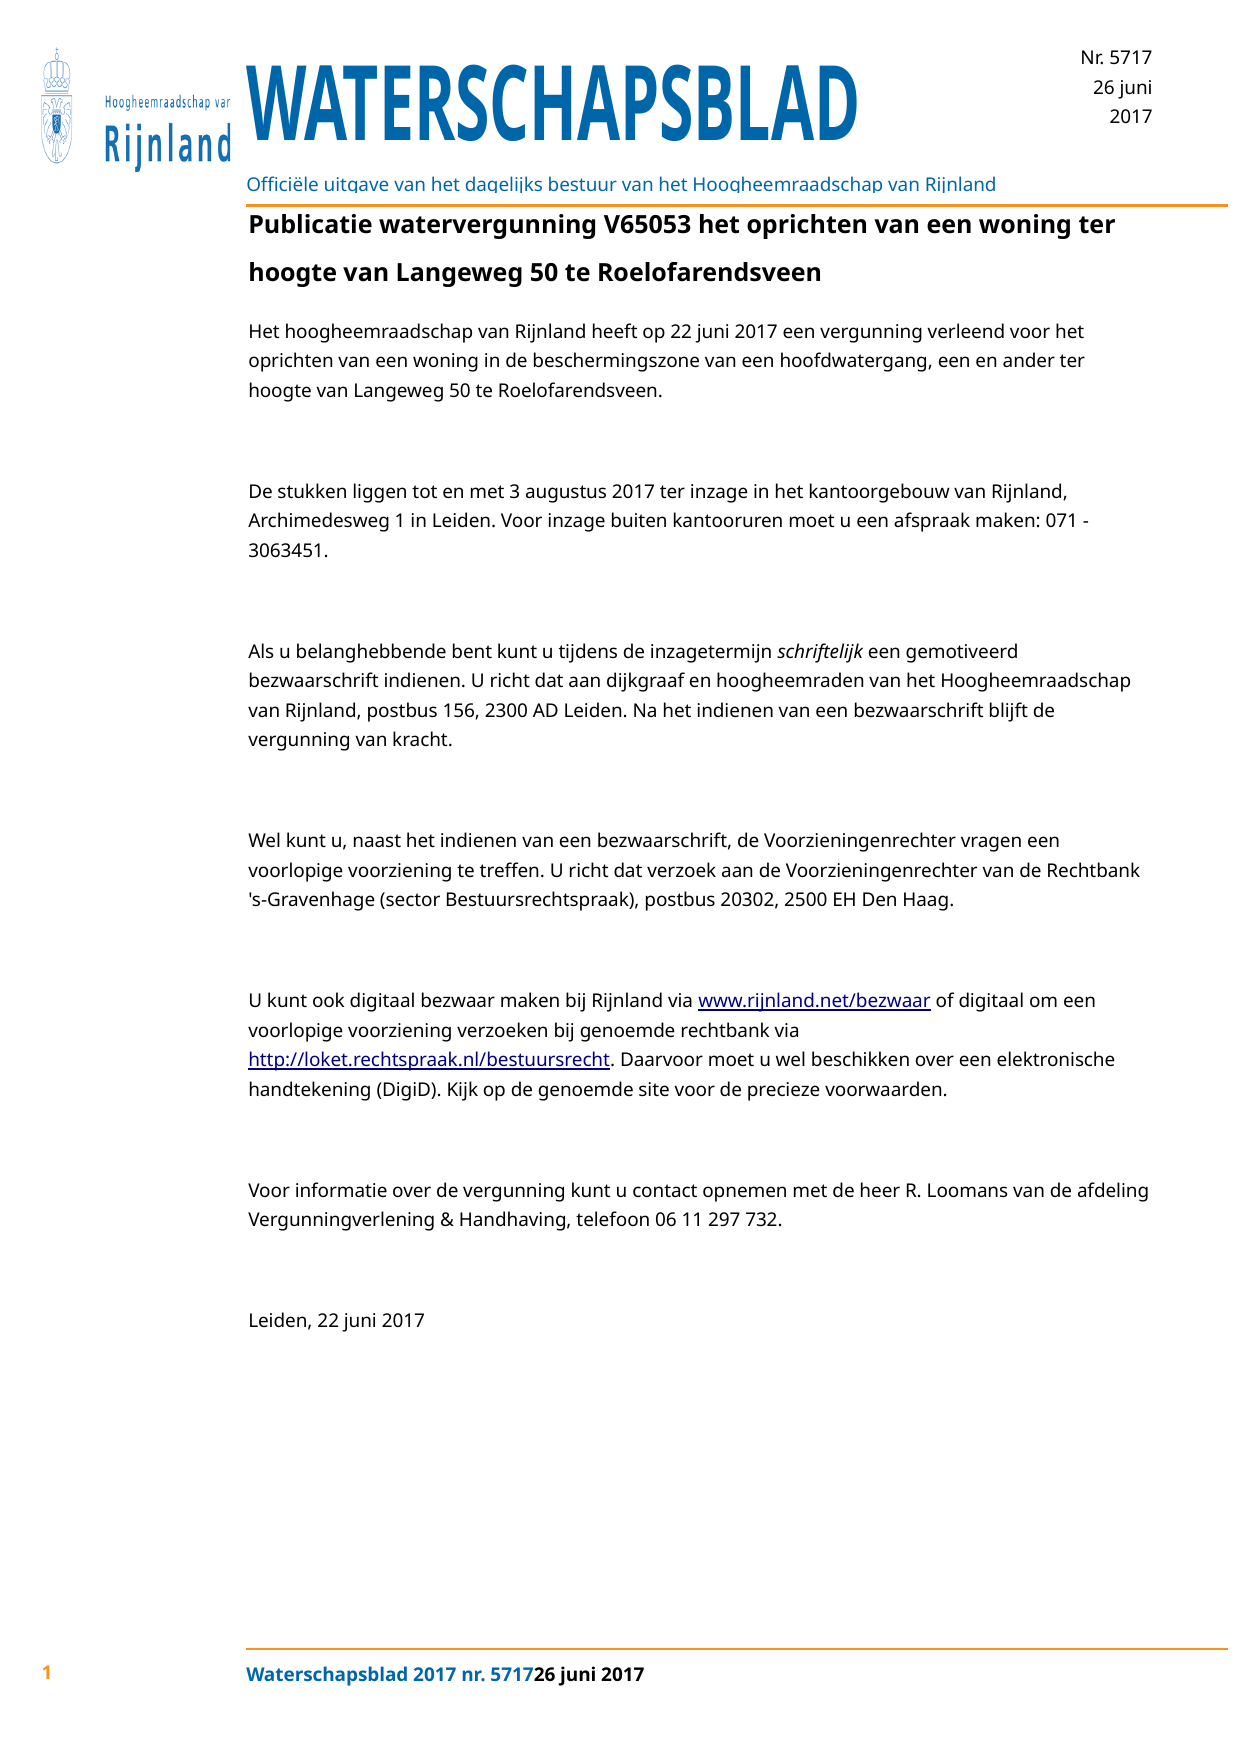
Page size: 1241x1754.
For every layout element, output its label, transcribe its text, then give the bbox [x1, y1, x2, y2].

picture [41, 47, 231, 172]
text Leiden, 22 juni 2017 [248, 1307, 1152, 1333]
text Voor informatie over de vergunning kunt u contact opnemen met de heer R. Loomans van de afdeling Vergunningverlening & Handhaving, telefoon 06 11 297 732. [248, 1177, 1152, 1232]
text Publicatie watervergunning V65053 het oprichten van een woning ter hoogte van Langeweg 50 te Roelofarendsveen [248, 207, 1152, 288]
text De stukken liggen tot en met 3 augustus 2017 ter inzage in het kantoorgebouw van Rijnland, Archimedesweg 1 in Leiden. Voor inzage buiten kantooruren moet u een afspraak maken: 071 - 3063451. [248, 478, 1152, 563]
text Wel kunt u, naast het indienen van een bezwaarschrift, de Voorzieningenrechter vragen een voorlopige voorziening te treffen. U richt dat verzoek aan de Voorzieningenrechter van de Rechtbank 's-Gravenhage (sector Bestuursrechtspraak), postbus 20302, 2500 EH Den Haag. [248, 827, 1152, 912]
text Als u belanghebbende bent kunt u tijdens de inzagetermijn schriftelijk een gemotiveerd bezwaarschrift indienen. U richt dat aan dijkgraaf en hoogheemraden van het Hoogheemraadschap van Rijnland, postbus 156, 2300 AD Leiden. Na het indienen van een bezwaarschrift blijft de vergunning van kracht. [248, 638, 1152, 752]
text U kunt ook digitaal bezwaar maken bij Rijnland via www.rijnland.net/bezwaar of digitaal om een voorlopige voorziening verzoeken bij genoemde rechtbank via http://loket.rechtspraak.nl/bestuursrecht. Daarvoor moet u wel beschikken over een elektronische handtekening (DigiD). Kijk op de genoemde site voor de precieze voorwaarden. [248, 987, 1152, 1102]
text Het hoogheemraadschap van Rijnland heeft op 22 juni 2017 een vergunning verleend voor het oprichten van een woning in de beschermingszone van een hoofdwatergang, een en ander ter hoogte van Langeweg 50 te Roelofarendsveen. [248, 318, 1152, 403]
